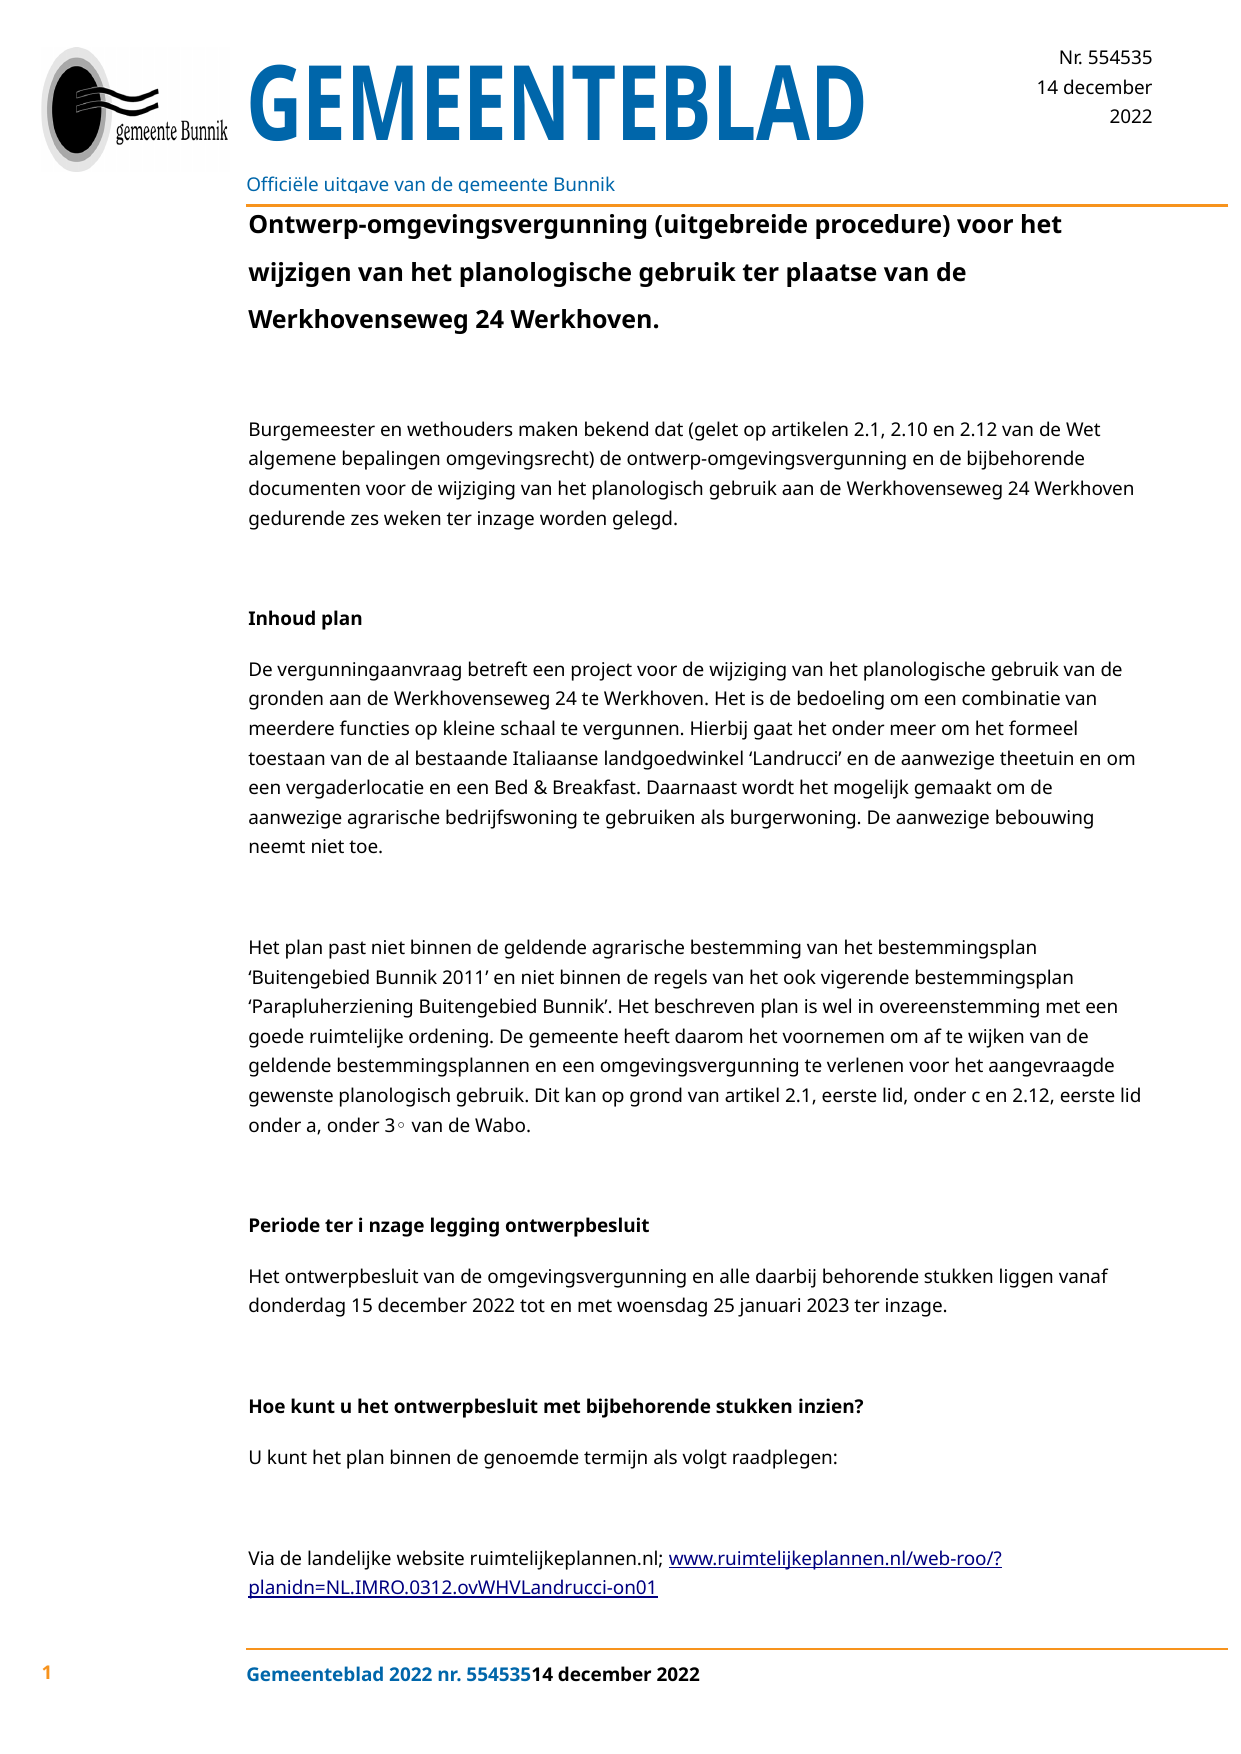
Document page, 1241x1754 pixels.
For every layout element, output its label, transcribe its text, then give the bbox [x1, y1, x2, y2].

picture [41, 47, 231, 172]
text Ontwerp-omgevingsvergunning (uitgebreide procedure) voor het wijzigen van het planologische gebruik ter plaatse van de Werkhovenseweg 24 Werkhoven. [248, 207, 1152, 336]
text Inhoud plan [248, 606, 1152, 631]
text Burgemeester en wethouders maken bekend dat (gelet op artikelen 2.1, 2.10 en 2.12 van de Wet algemene bepalingen omgevingsrecht) de ontwerp-omgevingsvergunning en de bijbehorende documenten voor de wijziging van het planologisch gebruik aan de Werkhovenseweg 24 Werkhoven gedurende zes weken ter inzage worden gelegd. [248, 416, 1152, 530]
text Hoe kunt u het ontwerpbesluit met bijbehorende stukken inzien? [248, 1393, 1152, 1419]
text U kunt het plan binnen de genoemde termijn als volgt raadplegen: [248, 1444, 1152, 1469]
text De vergunningaanvraag betreft een project voor de wijziging van het planologische gebruik van de gronden aan de Werkhovenseweg 24 te Werkhoven. Het is de bedoeling om een combinatie van meerdere functies op kleine schaal te vergunnen. Hierbij gaat het onder meer om het formeel toestaan van de al bestaande Italiaanse landgoedwinkel ‘Landrucci’ en de aanwezige theetuin en om een vergaderlocatie en een Bed & Breakfast. Daarnaast wordt het mogelijk gemaakt om de aanwezige agrarische bedrijfswoning te gebruiken als burgerwoning. De aanwezige bebouwing neemt niet toe. [248, 656, 1152, 859]
text Het ontwerpbesluit van de omgevingsvergunning en alle daarbij behorende stukken liggen vanaf donderdag 15 december 2022 tot en met woensdag 25 januari 2023 ter inzage. [248, 1263, 1152, 1318]
text Het plan past niet binnen de geldende agrarische bestemming van het bestemmingsplan ‘Buitengebied Bunnik 2011’ en niet binnen de regels van het ook vigerende bestemmingsplan ‘Parapluherziening Buitengebied Bunnik’. Het beschreven plan is wel in overeenstemming met een goede ruimtelijke ordening. De gemeente heeft daarom het voornemen om af te wijken van de geldende bestemmingsplannen en een omgevingsvergunning te verlenen voor het aangevraagde gewenste planologisch gebruik. Dit kan op grond van artikel 2.1, eerste lid, onder c en 2.12, eerste lid onder a, onder 3◦ van de Wabo. [248, 934, 1152, 1137]
text Periode ter i nzage legging ontwerpbesluit [248, 1213, 1152, 1238]
text Via de landelijke website ruimtelijkeplannen.nl; www.ruimtelijkeplannen.nl/web-roo/?planidn=NL.IMRO.0312.ovWHVLandrucci-on01 [248, 1545, 1152, 1600]
